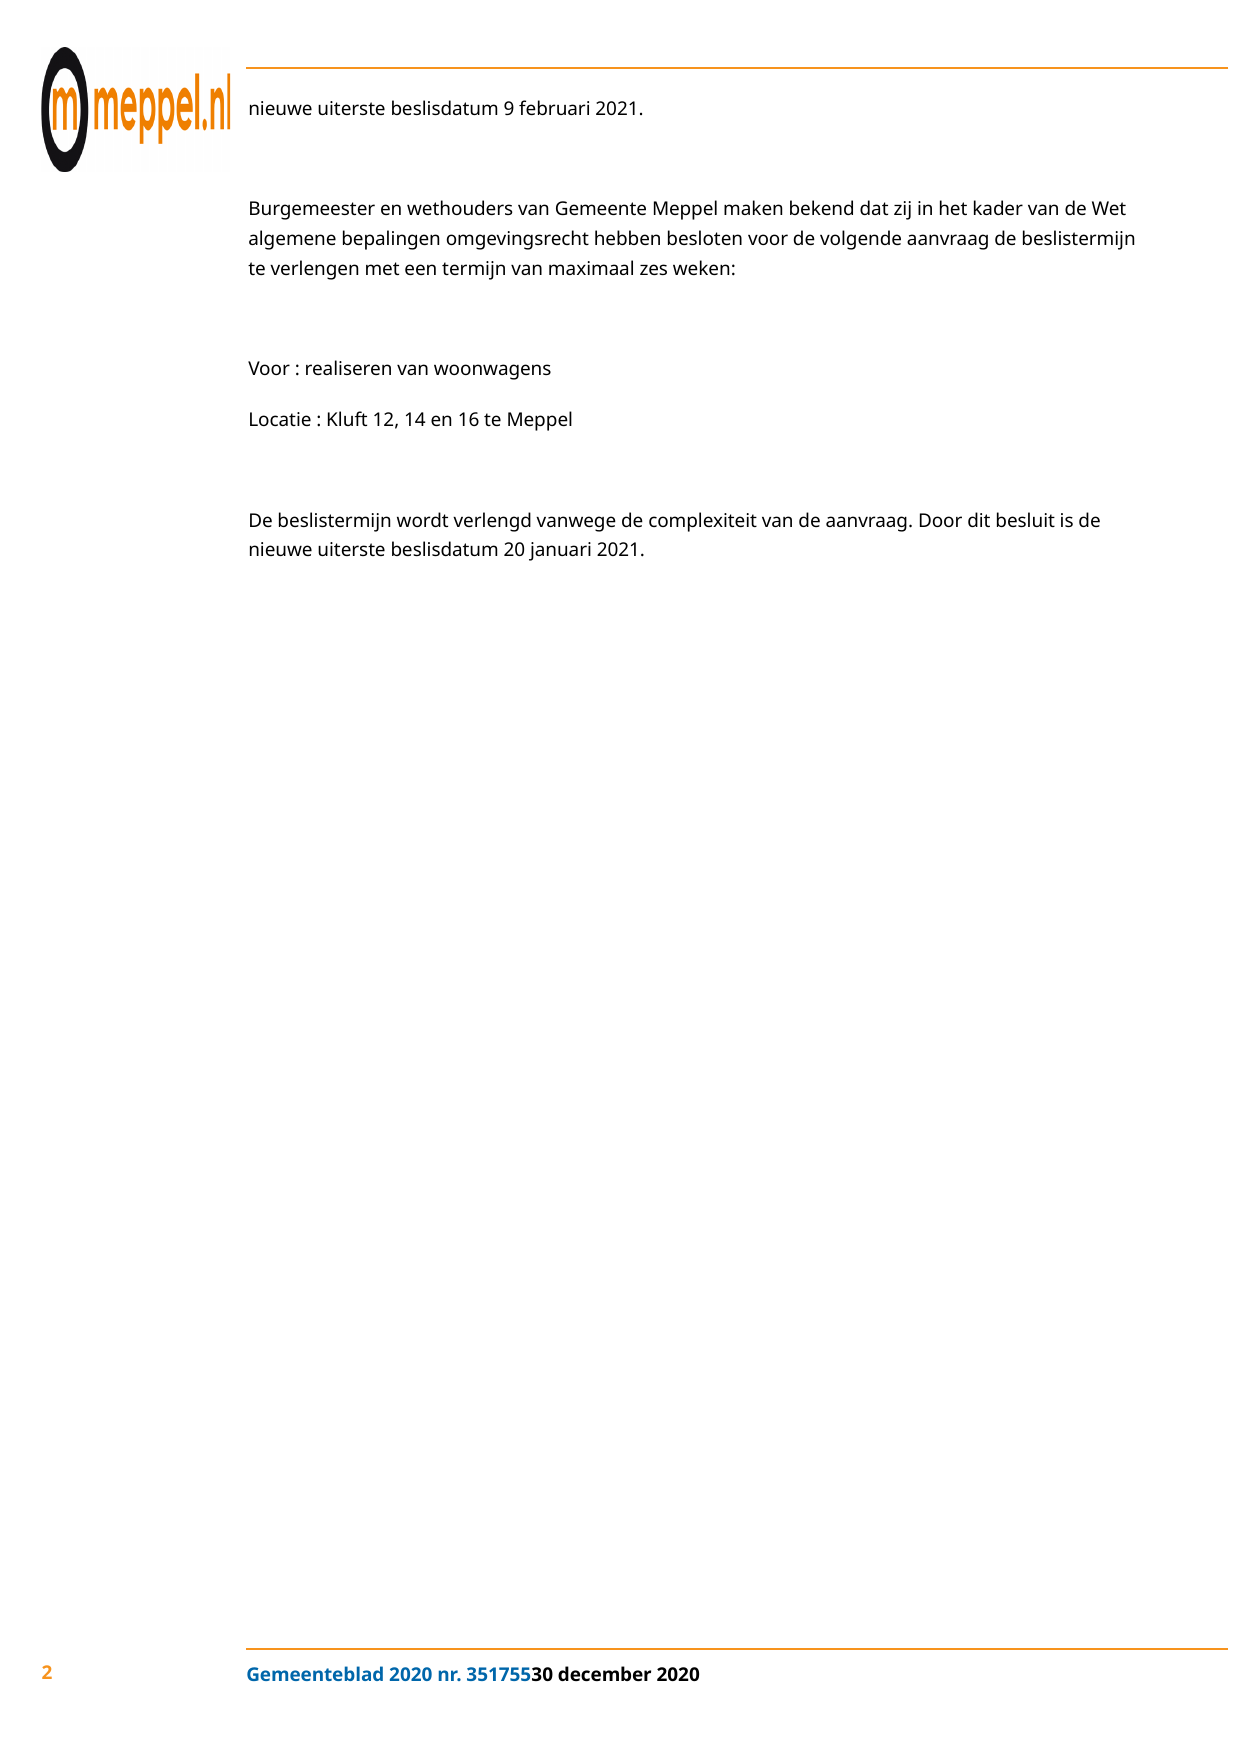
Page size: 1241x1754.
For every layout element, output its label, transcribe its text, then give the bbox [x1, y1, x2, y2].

text Locatie : Kluft 12, 14 en 16 te Meppel [248, 406, 1152, 432]
text nieuwe uiterste beslisdatum 9 februari 2021. [248, 95, 1152, 121]
text Burgemeester en wethouders van Gemeente Meppel maken bekend dat zij in het kader van de Wet algemene bepalingen omgevingsrecht hebben besloten voor de volgende aanvraag de beslistermijn te verlengen met een termijn van maximaal zes weken: [248, 196, 1152, 281]
text De beslistermijn wordt verlengd vanwege de complexiteit van de aanvraag. Door dit besluit is de nieuwe uiterste beslisdatum 20 januari 2021. [248, 507, 1152, 562]
text Voor : realiseren van woonwagens [248, 356, 1152, 381]
picture [41, 47, 231, 172]
